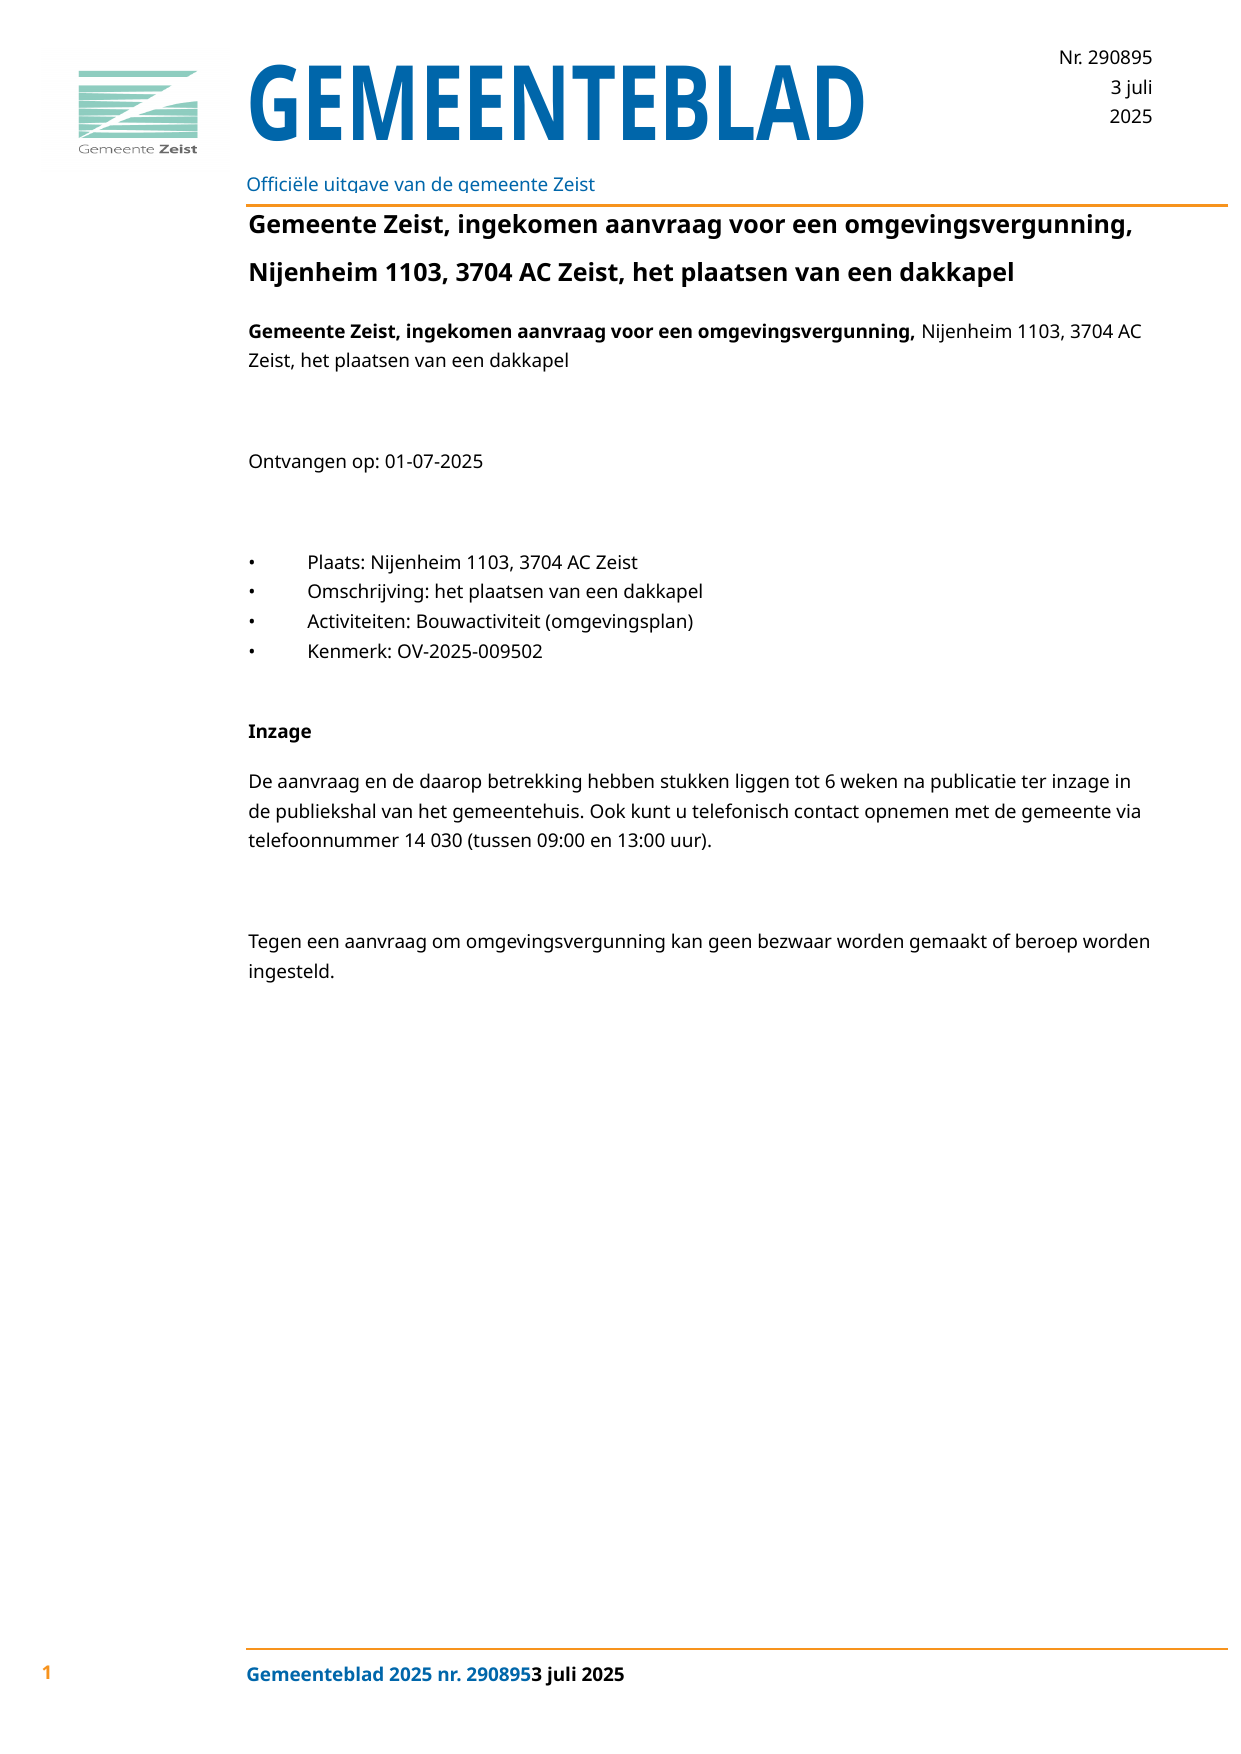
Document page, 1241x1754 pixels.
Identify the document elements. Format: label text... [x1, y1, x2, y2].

text Tegen een aanvraag om omgevingsvergunning kan geen bezwaar worden gemaakt of beroep worden ingesteld. [248, 928, 1152, 984]
list Activiteiten: Bouwactiviteit (omgevingsplan) [248, 608, 1152, 634]
list Omschrijving: het plaatsen van een dakkapel [248, 579, 1152, 604]
picture [41, 47, 231, 172]
text Gemeente Zeist, ingekomen aanvraag voor een omgevingsvergunning, Nijenheim 1103, 3704 AC Zeist, het plaatsen van een dakkapel [248, 207, 1152, 288]
list Plaats: Nijenheim 1103, 3704 AC Zeist [248, 549, 1152, 575]
text De aanvraag en de daarop betrekking hebben stukken liggen tot 6 weken na publicatie ter inzage in de publiekshal van het gemeentehuis. Ook kunt u telefonisch contact opnemen met de gemeente via telefoonnummer 14 030 (tussen 09:00 en 13:00 uur). [248, 768, 1152, 853]
text Ontvangen op: 01-07-2025 [248, 448, 1152, 474]
text Gemeente Zeist, ingekomen aanvraag voor een omgevingsvergunning, Nijenheim 1103, 3704 AC Zeist, het plaatsen van een dakkapel [248, 318, 1152, 373]
text Inzage [248, 718, 1152, 744]
list Kenmerk: OV-2025-009502 [248, 638, 1152, 664]
